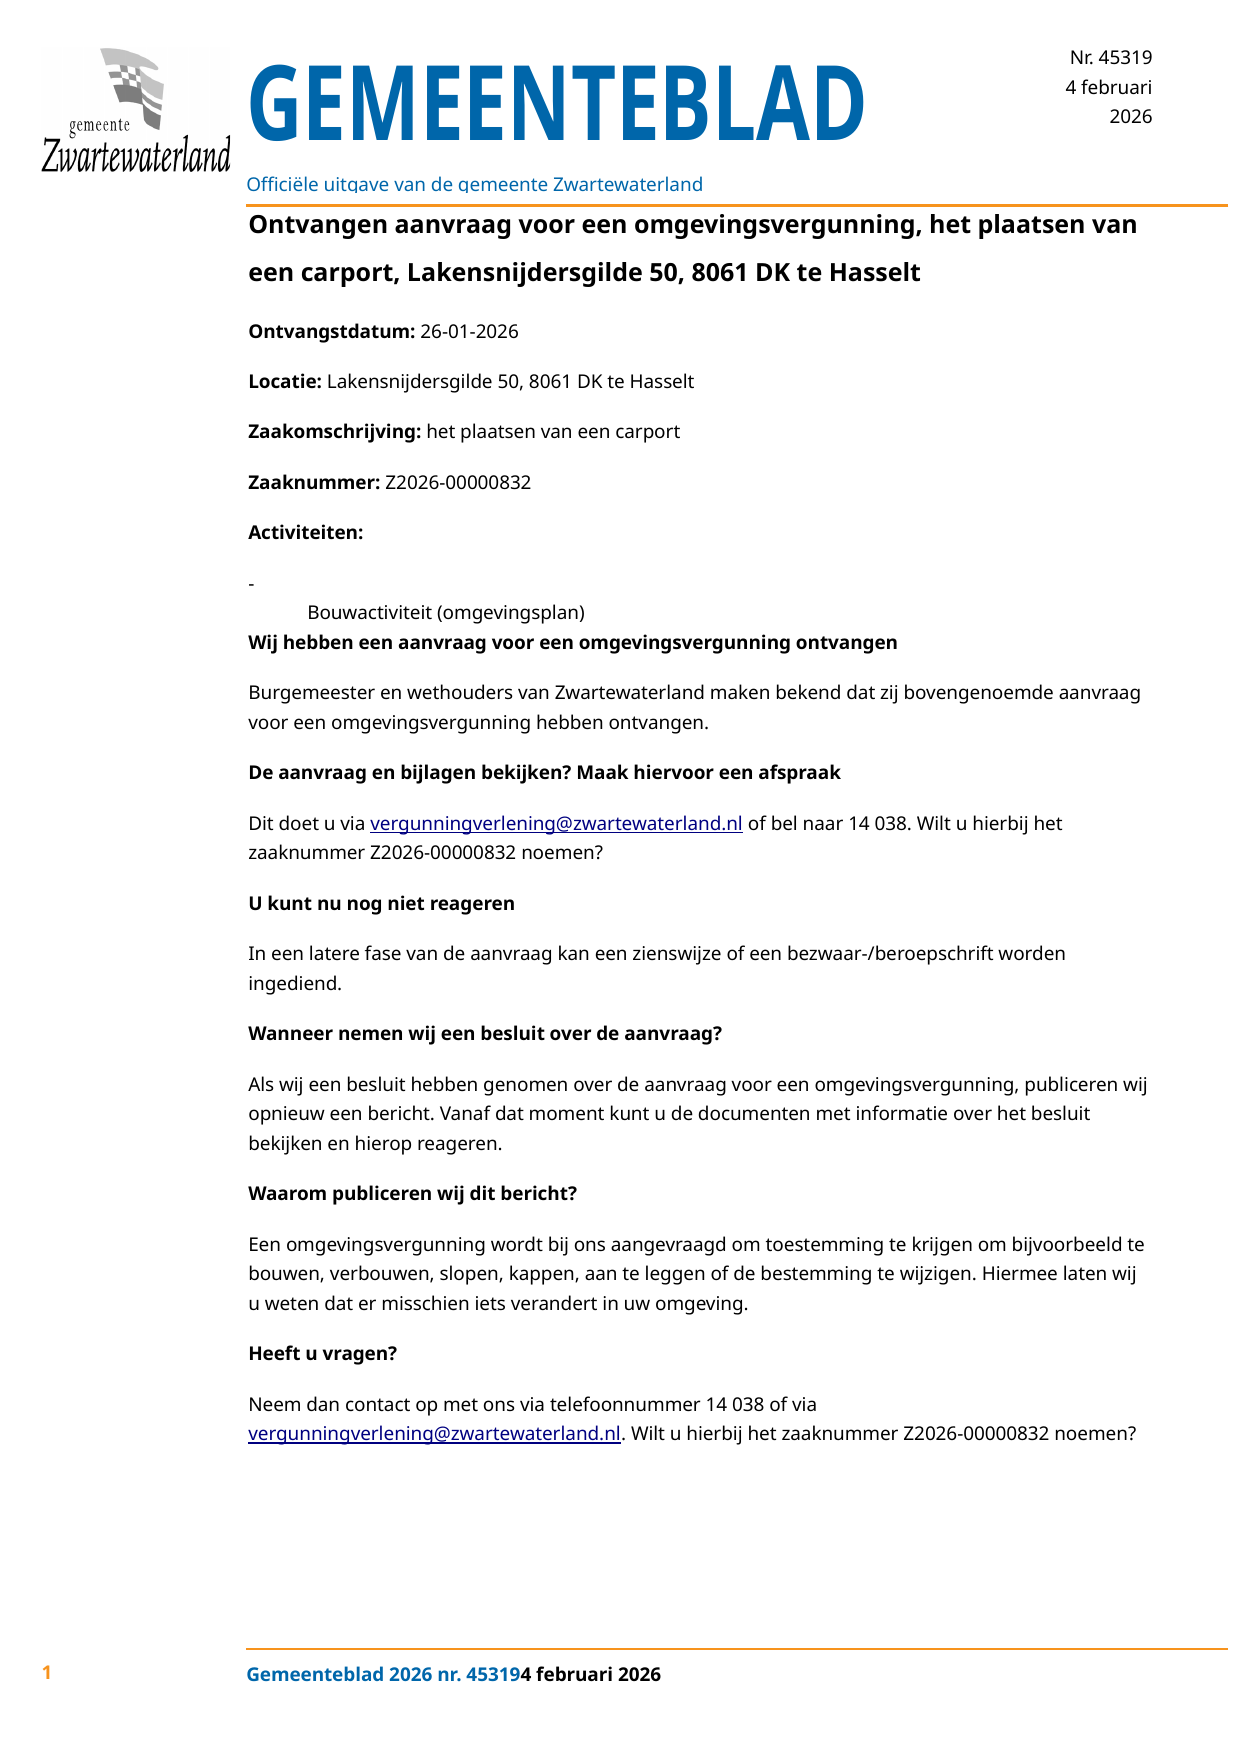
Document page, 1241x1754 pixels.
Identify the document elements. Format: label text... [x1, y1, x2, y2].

text U kunt nu nog niet reageren [248, 890, 1152, 916]
text Neem dan contact op met ons via telefoonnummer 14 038 of via vergunningverlening@zwartewaterland.nl. Wilt u hierbij het zaaknummer Z2026-00000832 noemen? [248, 1391, 1152, 1446]
text Heeft u vragen? [248, 1340, 1152, 1366]
text Als wij een besluit hebben genomen over de aanvraag voor een omgevingsvergunning, publiceren wij opnieuw een bericht. Vanaf dat moment kunt u de documenten met informatie over het besluit bekijken en hierop reageren. [248, 1071, 1152, 1156]
text Wanneer nemen wij een besluit over de aanvraag? [248, 1020, 1152, 1046]
text Ontvangstdatum: 26-01-2026 [248, 318, 1152, 344]
text In een latere fase van de aanvraag kan een zienswijze of een bezwaar-/beroepschrift worden ingediend. [248, 940, 1152, 996]
text Activiteiten: [248, 519, 1152, 545]
text Dit doet u via vergunningverlening@zwartewaterland.nl of bel naar 14 038. Wilt u hierbij het zaaknummer Z2026-00000832 noemen? [248, 810, 1152, 865]
list Bouwactiviteit (omgevingsplan) [248, 599, 1152, 625]
text Zaaknummer: Z2026-00000832 [248, 469, 1152, 495]
picture [41, 47, 231, 172]
text Burgemeester en wethouders van Zwartewaterland maken bekend dat zij bovengenoemde aanvraag voor een omgevingsvergunning hebben ontvangen. [248, 679, 1152, 735]
text Zaakomschrijving: het plaatsen van een carport [248, 419, 1152, 444]
text De aanvraag en bijlagen bekijken? Maak hiervoor een afspraak [248, 759, 1152, 785]
text Een omgevingsvergunning wordt bij ons aangevraagd om toestemming te krijgen om bijvoorbeeld te bouwen, verbouwen, slopen, kappen, aan te leggen of de bestemming te wijzigen. Hiermee laten wij u weten dat er misschien iets verandert in uw omgeving. [248, 1231, 1152, 1316]
text Ontvangen aanvraag voor een omgevingsvergunning, het plaatsen van een carport, Lakensnijdersgilde 50, 8061 DK te Hasselt [248, 207, 1152, 288]
text Locatie: Lakensnijdersgilde 50, 8061 DK te Hasselt [248, 368, 1152, 394]
text Waarom publiceren wij dit bericht? [248, 1180, 1152, 1206]
text Wij hebben een aanvraag voor een omgevingsvergunning ontvangen [248, 629, 1152, 655]
